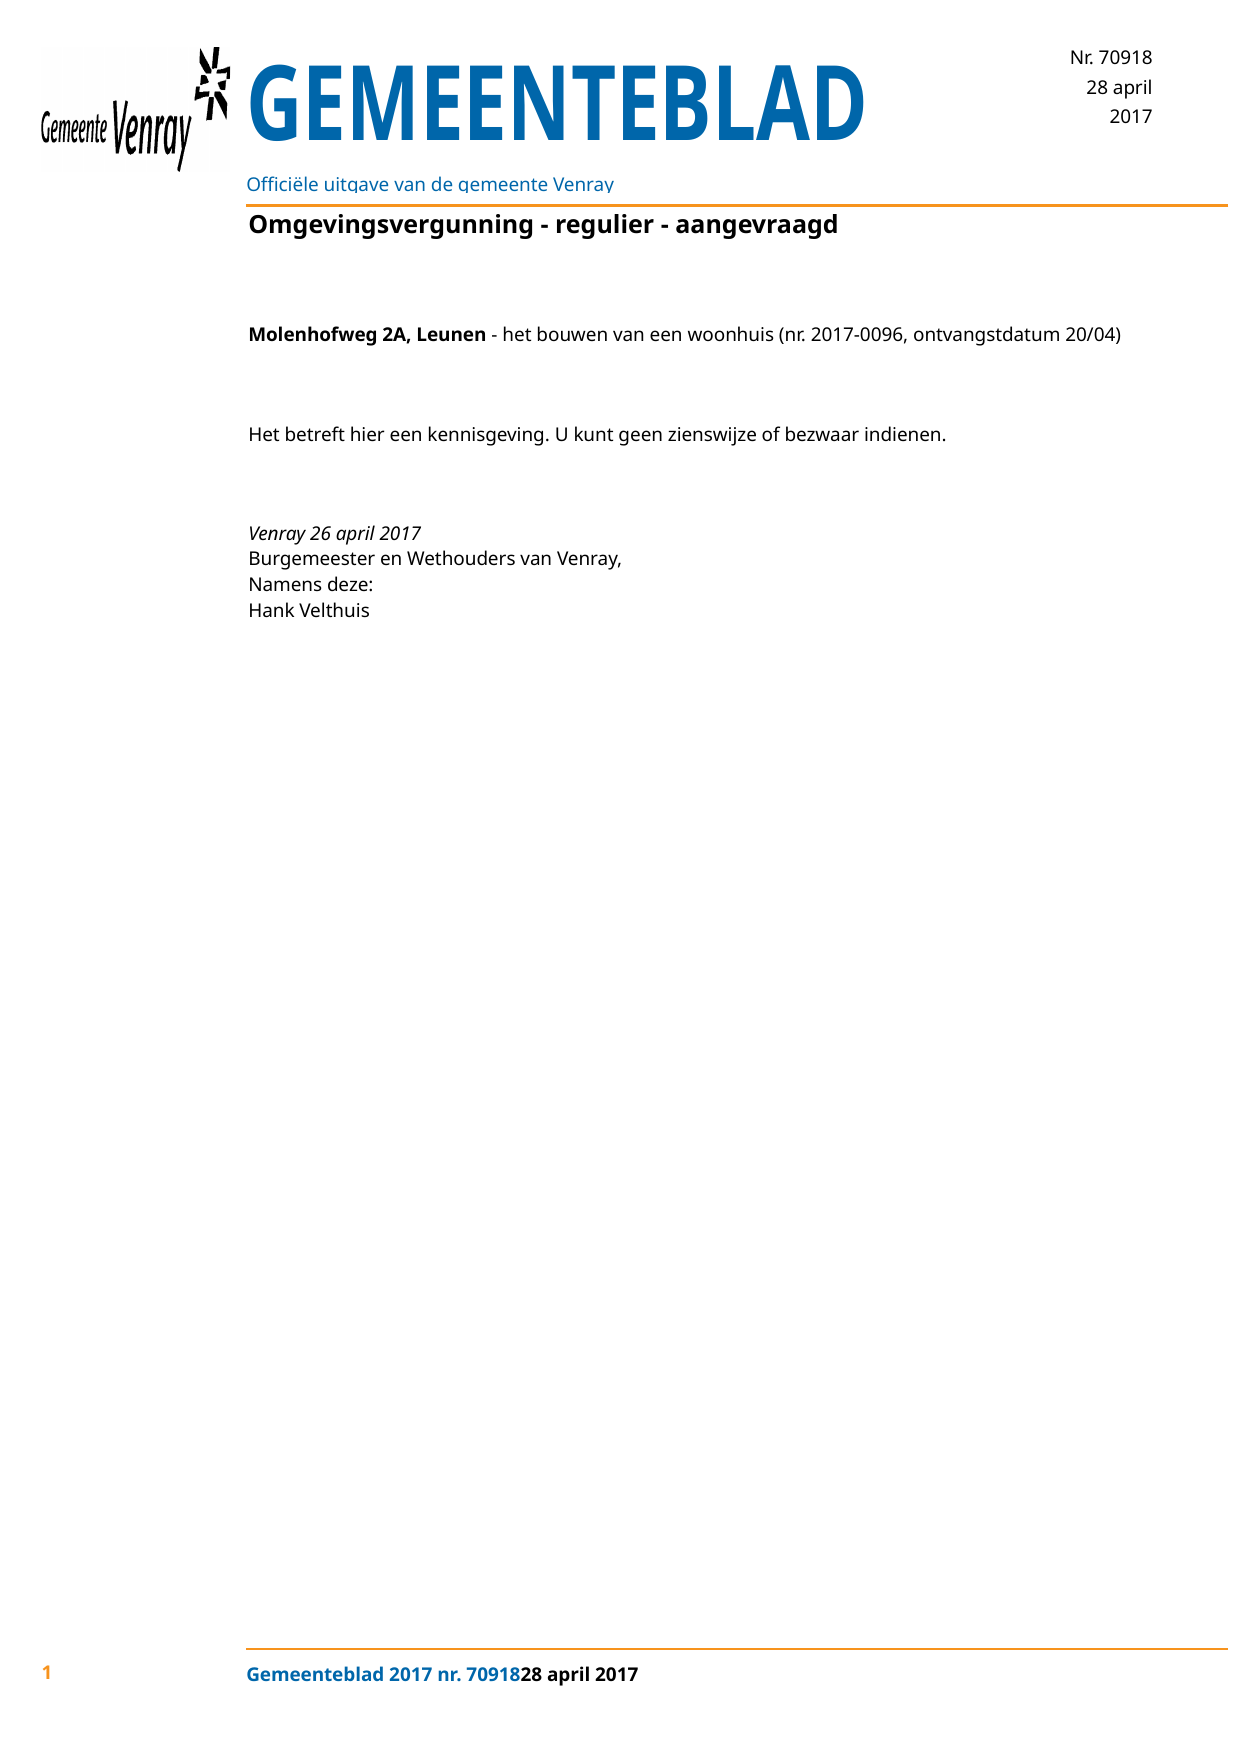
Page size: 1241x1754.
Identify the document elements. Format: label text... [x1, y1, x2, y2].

text Molenhofweg 2A, Leunen - het bouwen van een woonhuis (nr. 2017-0096, ontvangstdatum 20/04) [248, 321, 1152, 346]
picture [41, 47, 231, 172]
text Omgevingsvergunning - regulier - aangevraagd [248, 207, 1152, 241]
text Burgemeester en Wethouders van Venray, [248, 546, 1152, 571]
text Het betreft hier een kennisgeving. U kunt geen zienswijze of bezwaar indienen. [248, 422, 1152, 447]
text Venray 26 april 2017 [248, 520, 1152, 546]
text Namens deze: [248, 571, 1152, 597]
text Hank Velthuis [248, 597, 1152, 623]
